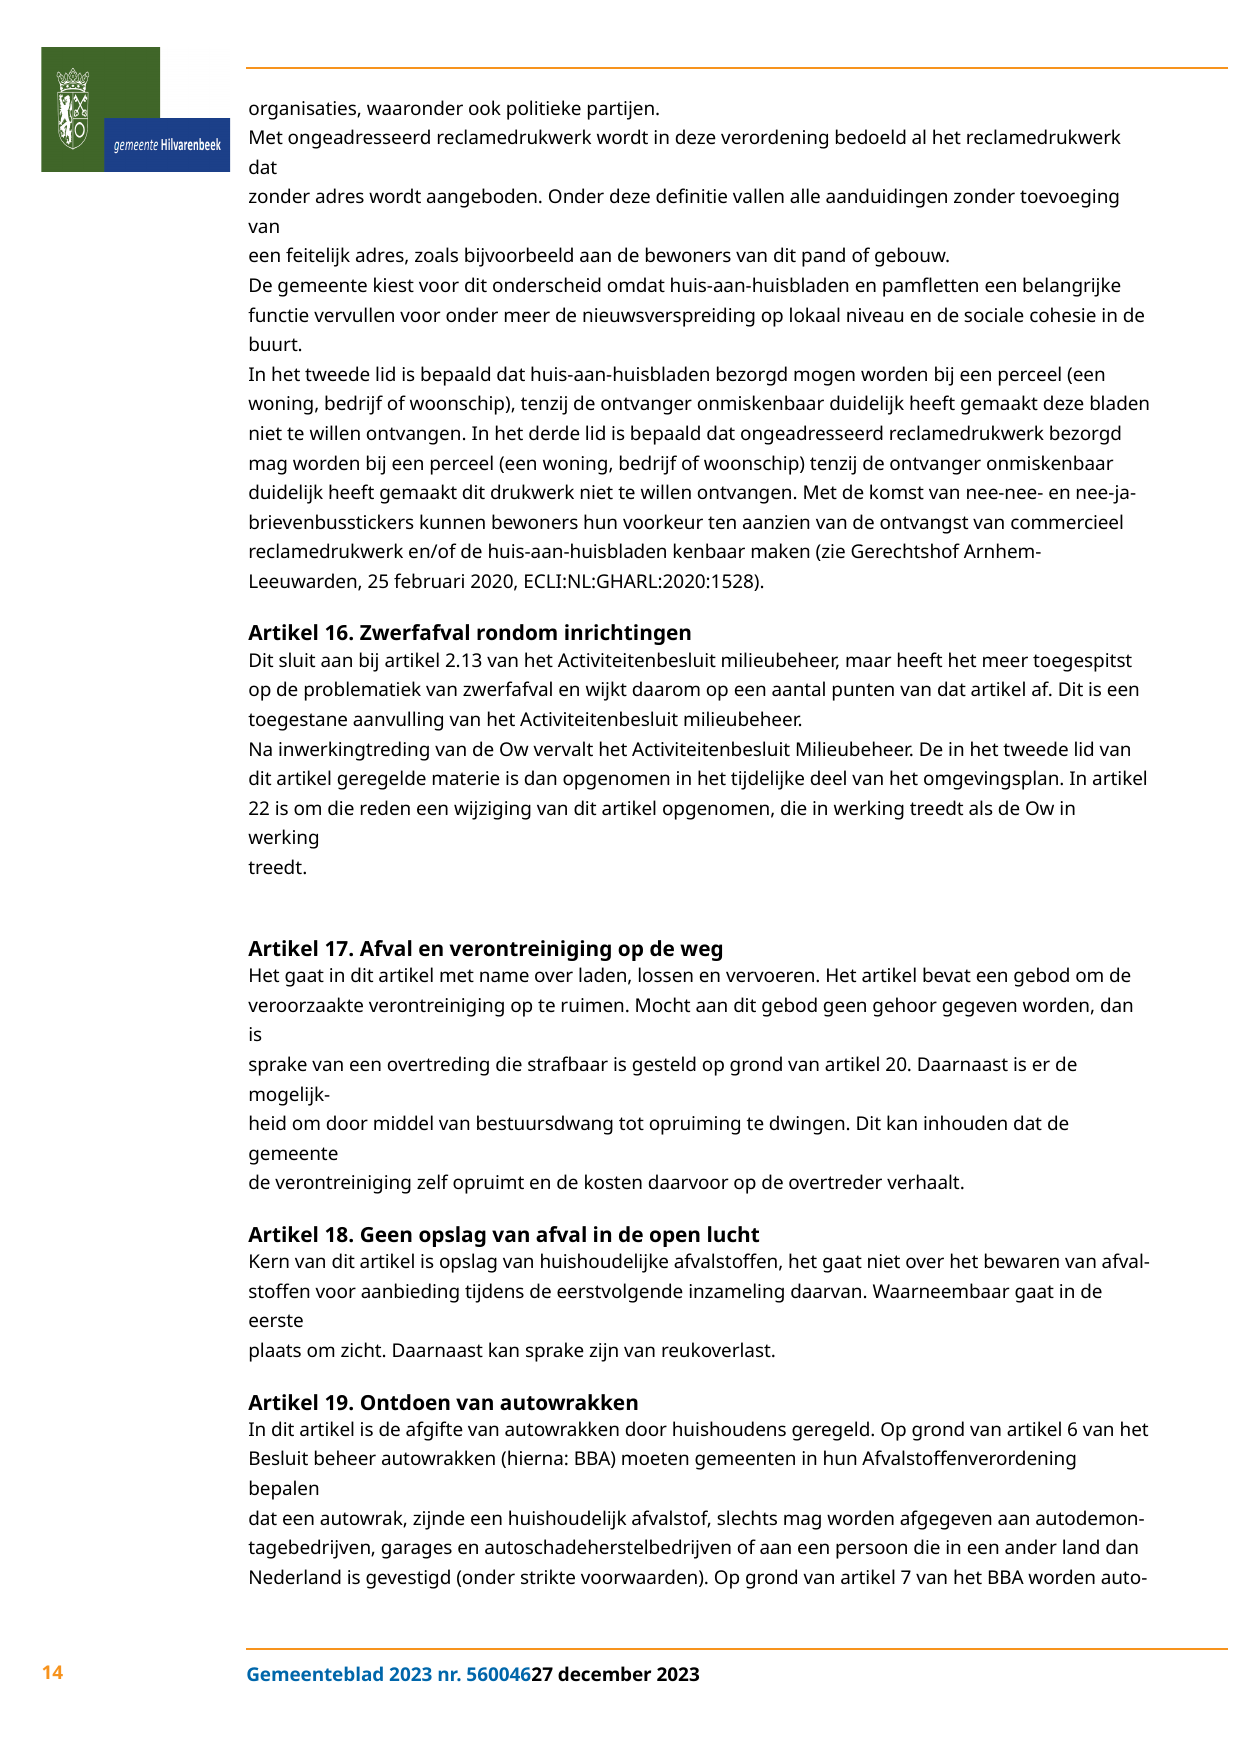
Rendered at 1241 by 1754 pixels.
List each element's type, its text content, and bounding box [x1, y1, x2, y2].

text sprake van een overtreding die strafbaar is gesteld op grond van artikel 20. Daarnaast is er de mogelijk- [248, 1051, 1152, 1107]
text organisaties, waaronder ook politieke partijen. [248, 95, 1152, 121]
text Het gaat in dit artikel met name over laden, lossen en vervoeren. Het artikel bevat een gebod om de [248, 962, 1152, 988]
text Met ongeadresseerd reclamedrukwerk wordt in deze verordening bedoeld al het reclamedrukwerk dat [248, 124, 1152, 180]
text zonder adres wordt aangeboden. Onder deze definitie vallen alle aanduidingen zonder toevoeging van [248, 183, 1152, 239]
picture [41, 47, 231, 172]
text op de problematiek van zwerfafval en wijkt daarom op een aantal punten van dat artikel af. Dit is een [248, 677, 1152, 702]
text Artikel 19. Ontdoen van autowrakken [248, 1388, 1152, 1416]
text Kern van dit artikel is opslag van huishoudelijke afvalstoffen, het gaat niet over het bewaren van afval- [248, 1248, 1152, 1274]
text tagebedrijven, garages en autoschadeherstelbedrijven of aan een persoon die in een ander land dan [248, 1534, 1152, 1560]
text een feitelijk adres, zoals bijvoorbeeld aan de bewoners van dit pand of gebouw. [248, 243, 1152, 268]
text Nederland is gevestigd (onder strikte voorwaarden). Op grond van artikel 7 van het BBA worden auto- [248, 1564, 1152, 1590]
text De gemeente kiest voor dit onderscheid omdat huis-aan-huisbladen en pamfletten een belangrijke [248, 272, 1152, 298]
text veroorzaakte verontreiniging op te ruimen. Mocht aan dit gebod geen gehoor gegeven worden, dan is [248, 992, 1152, 1047]
text de verontreiniging zelf opruimt en de kosten daarvoor op de overtreder verhaalt. [248, 1169, 1152, 1195]
text Besluit beheer autowrakken (hierna: BBA) moeten gemeenten in hun Afvalstoffenverordening bepalen [248, 1446, 1152, 1501]
text Dit sluit aan bij artikel 2.13 van het Activiteitenbesluit milieubeheer, maar heeft het meer toegespitst [248, 647, 1152, 673]
text functie vervullen voor onder meer de nieuwsverspreiding op lokaal niveau en de sociale cohesie in de [248, 302, 1152, 328]
text toegestane aanvulling van het Activiteitenbesluit milieubeheer. [248, 706, 1152, 732]
text In dit artikel is de afgifte van autowrakken door huishoudens geregeld. Op grond van artikel 6 van het [248, 1416, 1152, 1442]
text treedt. [248, 854, 1152, 880]
text buurt. [248, 331, 1152, 357]
text Artikel 17. Afval en verontreiniging op de weg [248, 934, 1152, 962]
text dat een autowrak, zijnde een huishoudelijk afvalstof, slechts mag worden afgegeven aan autodemon- [248, 1505, 1152, 1531]
text 22 is om die reden een wijziging van dit artikel opgenomen, die in werking treedt als de Ow in werking [248, 795, 1152, 850]
text heid om door middel van bestuursdwang tot opruiming te dwingen. Dit kan inhouden dat de gemeente [248, 1110, 1152, 1166]
text plaats om zicht. Daarnaast kan sprake zijn van reukoverlast. [248, 1337, 1152, 1363]
text stoffen voor aanbieding tijdens de eerstvolgende inzameling daarvan. Waarneembaar gaat in de eerste [248, 1278, 1152, 1333]
text dit artikel geregelde materie is dan opgenomen in het tijdelijke deel van het omgevingsplan. In artikel [248, 765, 1152, 791]
text Artikel 18. Geen opslag van afval in de open lucht [248, 1220, 1152, 1248]
text Na inwerkingtreding van de Ow vervalt het Activiteitenbesluit Milieubeheer. De in het tweede lid van [248, 736, 1152, 761]
text Artikel 16. Zwerfafval rondom inrichtingen [248, 618, 1152, 647]
text In het tweede lid is bepaald dat huis-aan-huisbladen bezorgd mogen worden bij een perceel (een woning, bedrijf of woonschip), tenzij de ontvanger onmiskenbaar duidelijk heeft gemaakt deze bladen niet te willen ontvangen. In het derde lid is bepaald dat ongeadresseerd reclamedrukwerk bezorgd mag worden bij een perceel (een woning, bedrijf of woonschip) tenzij de ontvanger onmiskenbaar duidelijk heeft gemaakt dit drukwerk niet te willen ontvangen. Met de komst van nee-nee- en nee-ja-brievenbusstickers kunnen bewoners hun voorkeur ten aanzien van de ontvangst van commercieel reclamedrukwerk en/of de huis-aan-huisbladen kenbaar maken (zie Gerechtshof Arnhem-Leeuwarden, 25 februari 2020, ECLI:NL:GHARL:2020:1528). [248, 361, 1152, 594]
